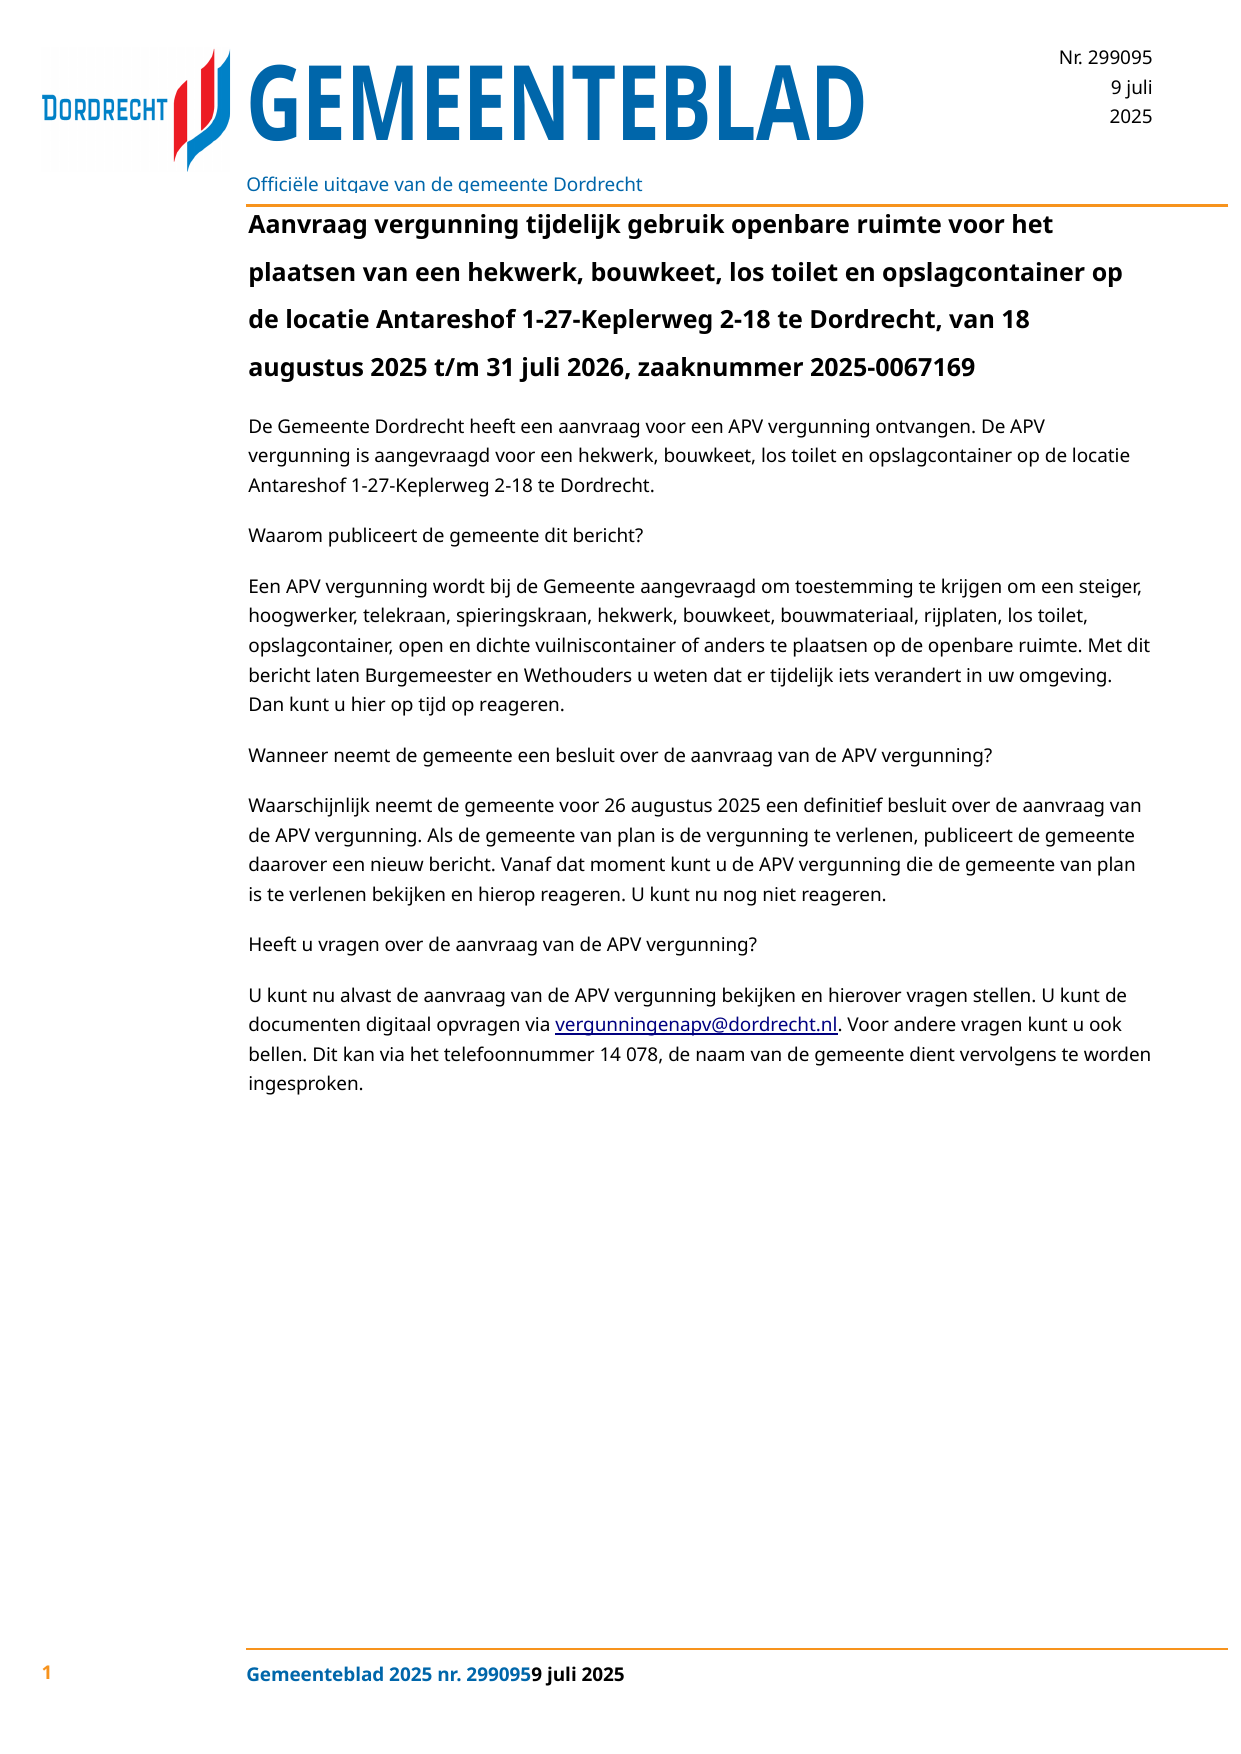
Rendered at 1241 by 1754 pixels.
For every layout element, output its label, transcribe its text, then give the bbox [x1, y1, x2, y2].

picture [41, 47, 231, 172]
text Aanvraag vergunning tijdelijk gebruik openbare ruimte voor het plaatsen van een hekwerk, bouwkeet, los toilet en opslagcontainer op de locatie Antareshof 1-27-Keplerweg 2-18 te Dordrecht, van 18 augustus 2025 t/m 31 juli 2026, zaaknummer 2025-0067169 [248, 207, 1152, 384]
text De Gemeente Dordrecht heeft een aanvraag voor een APV vergunning ontvangen. De APV vergunning is aangevraagd voor een hekwerk, bouwkeet, los toilet en opslagcontainer op de locatie Antareshof 1-27-Keplerweg 2-18 te Dordrecht. [248, 413, 1152, 498]
text Een APV vergunning wordt bij de Gemeente aangevraagd om toestemming te krijgen om een steiger, hoogwerker, telekraan, spieringskraan, hekwerk, bouwkeet, bouwmateriaal, rijplaten, los toilet, opslagcontainer, open en dichte vuilniscontainer of anders te plaatsen op de openbare ruimte. Met dit bericht laten Burgemeester en Wethouders u weten dat er tijdelijk iets verandert in uw omgeving. Dan kunt u hier op tijd op reageren. [248, 573, 1152, 717]
text Waarschijnlijk neemt de gemeente voor 26 augustus 2025 een definitief besluit over de aanvraag van de APV vergunning. Als de gemeente van plan is de vergunning te verlenen, publiceert de gemeente daarover een nieuw bericht. Vanaf dat moment kunt u de APV vergunning die de gemeente van plan is te verlenen bekijken en hierop reageren. U kunt nu nog niet reageren. [248, 792, 1152, 907]
text Wanneer neemt de gemeente een besluit over de aanvraag van de APV vergunning? [248, 742, 1152, 768]
text Waarom publiceert de gemeente dit bericht? [248, 523, 1152, 548]
text U kunt nu alvast de aanvraag van de APV vergunning bekijken en hierover vragen stellen. U kunt de documenten digitaal opvragen via vergunningenapv@dordrecht.nl. Voor andere vragen kunt u ook bellen. Dit kan via het telefoonnummer 14 078, de naam van de gemeente dient vervolgens te worden ingesproken. [248, 982, 1152, 1096]
text Heeft u vragen over de aanvraag van de APV vergunning? [248, 931, 1152, 957]
